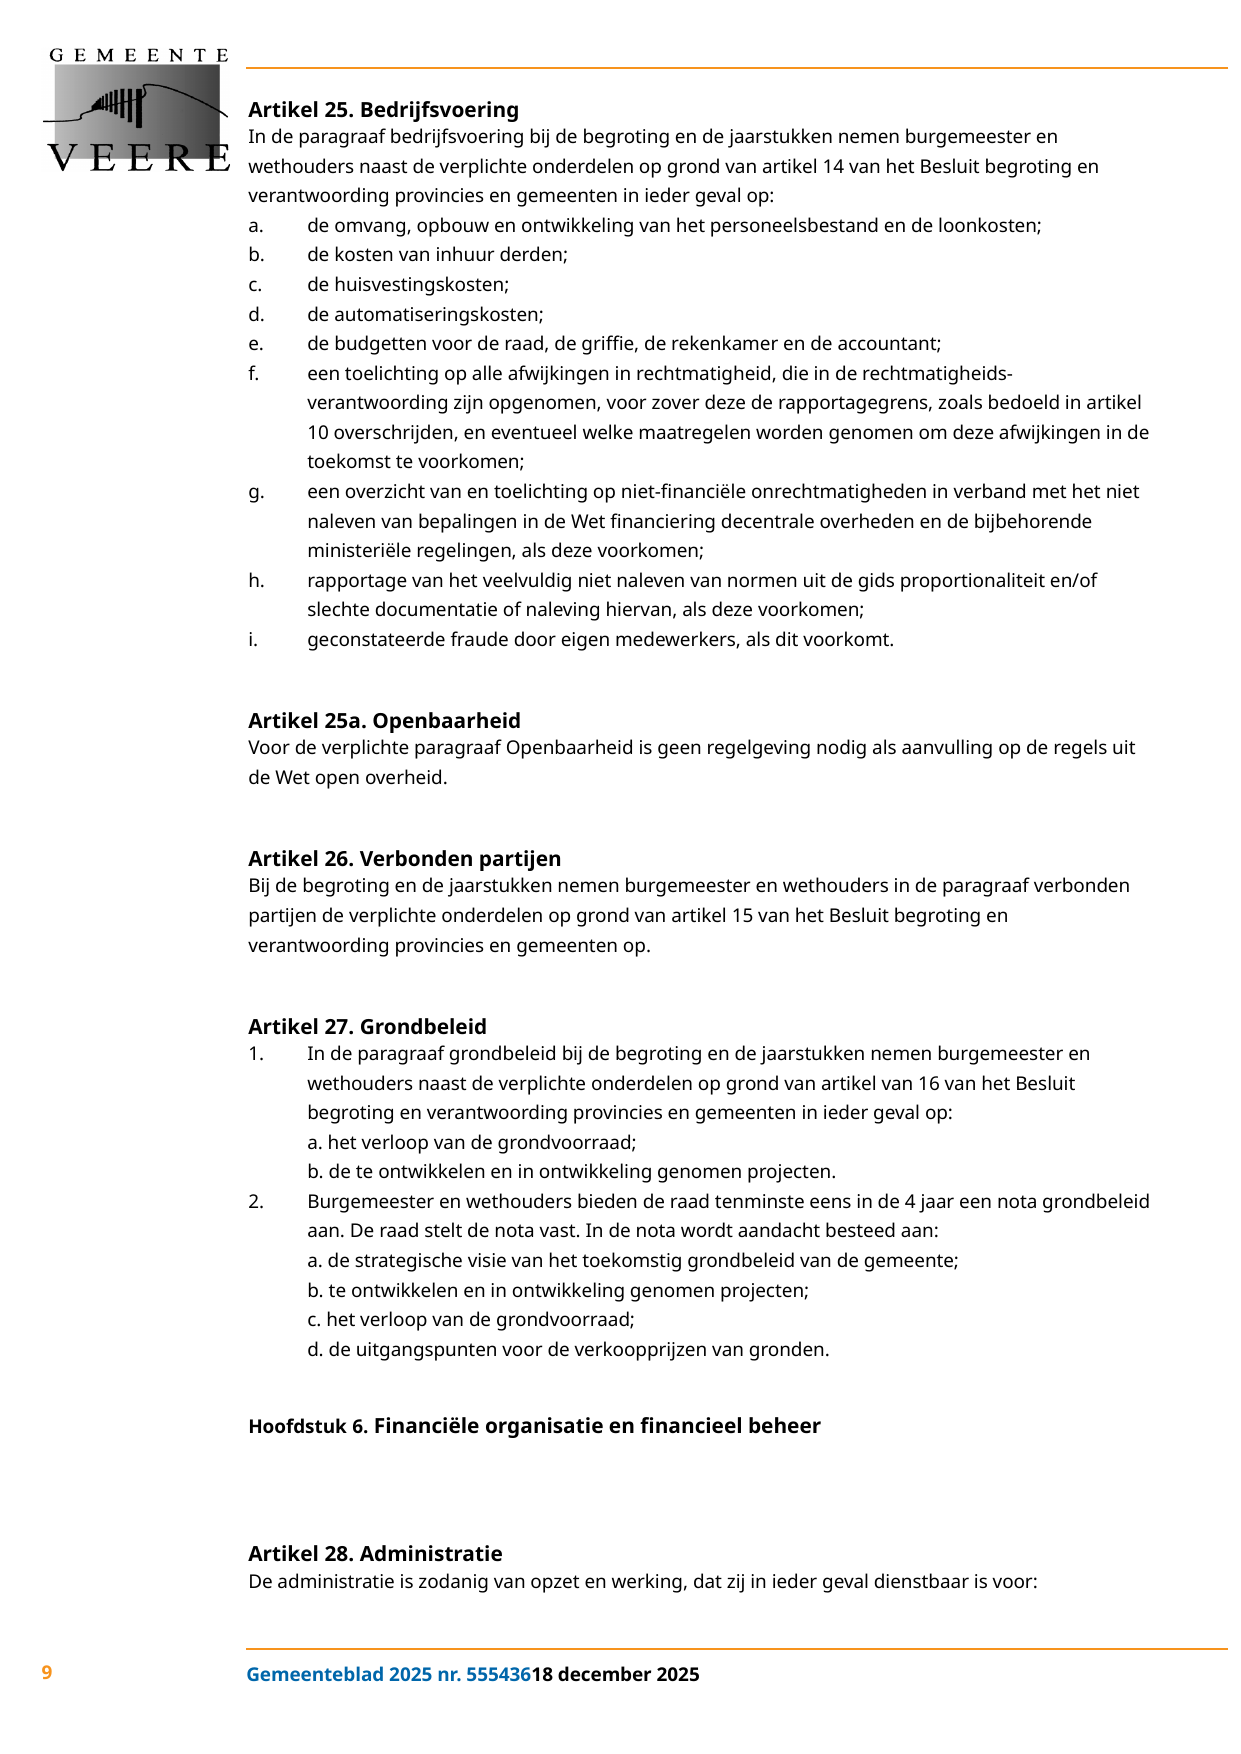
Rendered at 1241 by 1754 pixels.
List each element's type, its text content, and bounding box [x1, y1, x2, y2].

list geconstateerde fraude door eigen medewerkers, als dit voorkomt. [248, 626, 1152, 652]
text Artikel 26. Verbonden partijen [248, 844, 1152, 873]
list de budgetten voor de raad, de griffie, de rekenkamer en de accountant; [248, 330, 1152, 356]
text In de paragraaf bedrijfsvoering bij de begroting en de jaarstukken nemen burgemeester en wethouders naast de verplichte onderdelen op grond van artikel 14 van het Besluit begroting en verantwoording provincies en gemeenten in ieder geval op: [248, 123, 1152, 208]
picture [41, 47, 231, 172]
list de kosten van inhuur derden; [248, 242, 1152, 267]
list b. te ontwikkelen en in ontwikkeling genomen projecten; [248, 1277, 1152, 1303]
list Burgemeester en wethouders bieden de raad tenminste eens in de 4 jaar een nota grondbeleid aan. De raad stelt de nota vast. In de nota wordt aandacht besteed aan: [248, 1188, 1152, 1243]
list b. de te ontwikkelen en in ontwikkeling genomen projecten. [248, 1158, 1152, 1184]
list a. het verloop van de grondvoorraad; [248, 1129, 1152, 1155]
list a. de strategische visie van het toekomstig grondbeleid van de gemeente; [248, 1247, 1152, 1273]
text Artikel 28. Administratie [248, 1539, 1152, 1568]
list d. de uitgangspunten voor de verkoopprijzen van gronden. [248, 1336, 1152, 1362]
text Artikel 27. Grondbeleid [248, 1012, 1152, 1040]
list een overzicht van en toelichting op niet-financiële onrechtmatigheden in verband met het niet naleven van bepalingen in de Wet financiering decentrale overheden en de bijbehorende ministeriële regelingen, als deze voorkomen; [248, 478, 1152, 563]
list In de paragraaf grondbeleid bij de begroting en de jaarstukken nemen burgemeester en wethouders naast de verplichte onderdelen op grond van artikel van 16 van het Besluit begroting en verantwoording provincies en gemeenten in ieder geval op: [248, 1040, 1152, 1125]
list de automatiseringskosten; [248, 301, 1152, 326]
text Voor de verplichte paragraaf Openbaarheid is geen regelgeving nodig als aanvulling op de regels uit de Wet open overheid. [248, 734, 1152, 790]
text Bij de begroting en de jaarstukken nemen burgemeester en wethouders in de paragraaf verbonden partijen de verplichte onderdelen op grond van artikel 15 van het Besluit begroting en verantwoording provincies en gemeenten op. [248, 873, 1152, 957]
list een toelichting op alle afwijkingen in rechtmatigheid, die in de rechtmatigheids-verantwoording zijn opgenomen, voor zover deze de rapportagegrens, zoals bedoeld in artikel 10 overschrijden, en eventueel welke maatregelen worden genomen om deze afwijkingen in de toekomst te voorkomen; [248, 360, 1152, 474]
text Artikel 25. Bedrijfsvoering [248, 95, 1152, 123]
list de huisvestingskosten; [248, 271, 1152, 297]
text Artikel 25a. Openbaarheid [248, 706, 1152, 734]
list de omvang, opbouw en ontwikkeling van het personeelsbestand en de loonkosten; [248, 212, 1152, 238]
text Hoofdstuk 6. Financiële organisatie en financieel beheer [248, 1411, 1152, 1440]
list rapportage van het veelvuldig niet naleven van normen uit de gids proportionaliteit en/of slechte documentatie of naleving hiervan, als deze voorkomen; [248, 567, 1152, 622]
list c. het verloop van de grondvoorraad; [248, 1306, 1152, 1332]
text De administratie is zodanig van opzet en werking, dat zij in ieder geval dienstbaar is voor: [248, 1568, 1152, 1593]
